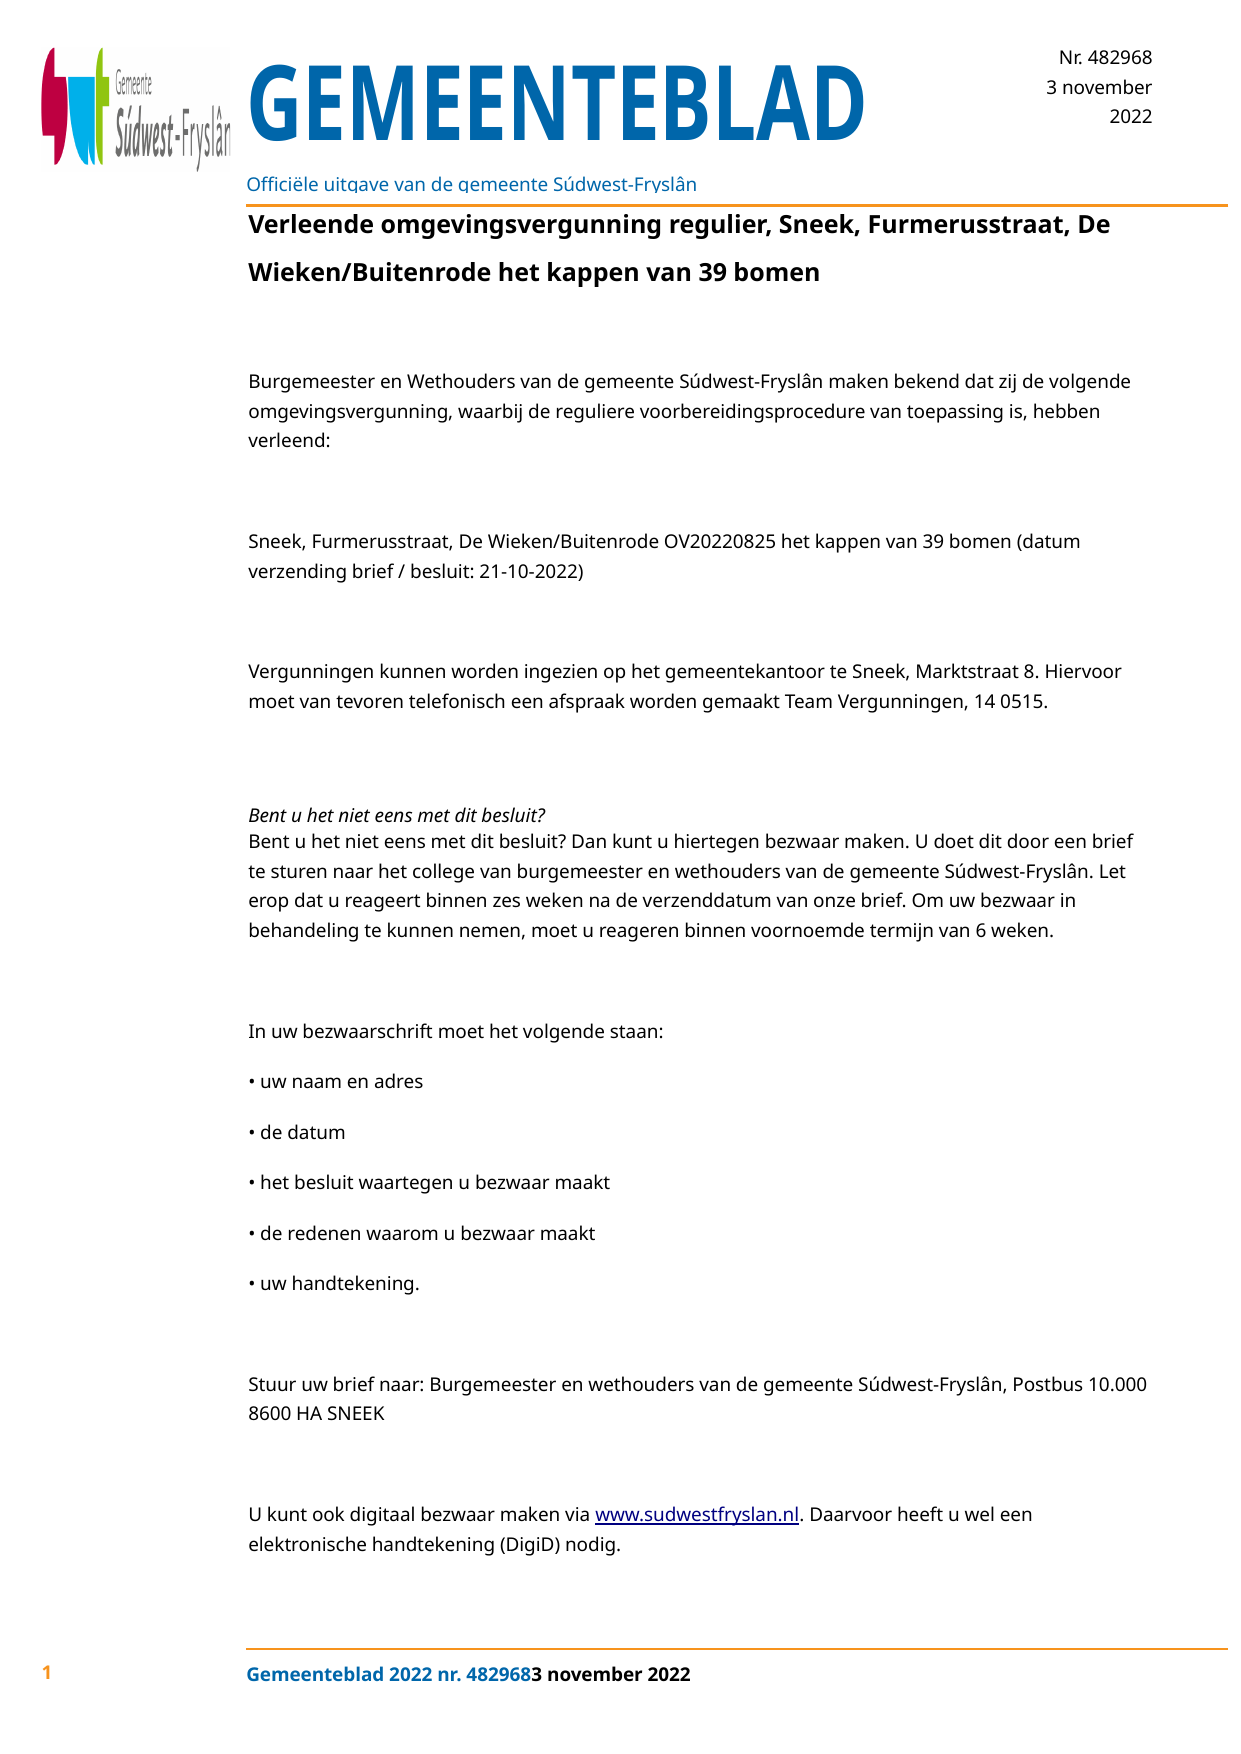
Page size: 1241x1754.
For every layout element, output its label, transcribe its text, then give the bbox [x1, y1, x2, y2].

text Vergunningen kunnen worden ingezien op het gemeentekantoor te Sneek, Marktstraat 8. Hiervoor moet van tevoren telefonisch een afspraak worden gemaakt Team Vergunningen, 14 0515. [248, 659, 1152, 714]
text U kunt ook digitaal bezwaar maken via www.sudwestfryslan.nl. Daarvoor heeft u wel een elektronische handtekening (DigiD) nodig. [248, 1501, 1152, 1557]
text • uw handtekening. [248, 1270, 1152, 1296]
picture [41, 47, 231, 172]
text • het besluit waartegen u bezwaar maakt [248, 1169, 1152, 1195]
text In uw bezwaarschrift moet het volgende staan: [248, 1018, 1152, 1044]
text Bent u het niet eens met dit besluit? [248, 803, 1152, 828]
text Stuur uw brief naar: Burgemeester en wethouders van de gemeente Súdwest-Fryslân, Postbus 10.000 8600 HA SNEEK [248, 1371, 1152, 1426]
text • de datum [248, 1119, 1152, 1144]
text • uw naam en adres [248, 1068, 1152, 1094]
text Burgemeester en Wethouders van de gemeente Súdwest-Fryslân maken bekend dat zij de volgende omgevingsvergunning, waarbij de reguliere voorbereidingsprocedure van toepassing is, hebben verleend: [248, 368, 1152, 453]
text Bent u het niet eens met dit besluit? Dan kunt u hiertegen bezwaar maken. U doet dit door een brief te sturen naar het college van burgemeester en wethouders van de gemeente Súdwest-Fryslân. Let erop dat u reageert binnen zes weken na de verzenddatum van onze brief. Om uw bezwaar in behandeling te kunnen nemen, moet u reageren binnen voornoemde termijn van 6 weken. [248, 828, 1152, 943]
text Sneek, Furmerusstraat, De Wieken/Buitenrode OV20220825 het kappen van 39 bomen (datum verzending brief / besluit: 21-10-2022) [248, 528, 1152, 584]
text • de redenen waarom u bezwaar maakt [248, 1220, 1152, 1245]
text Verleende omgevingsvergunning regulier, Sneek, Furmerusstraat, De Wieken/Buitenrode het kappen van 39 bomen [248, 207, 1152, 288]
